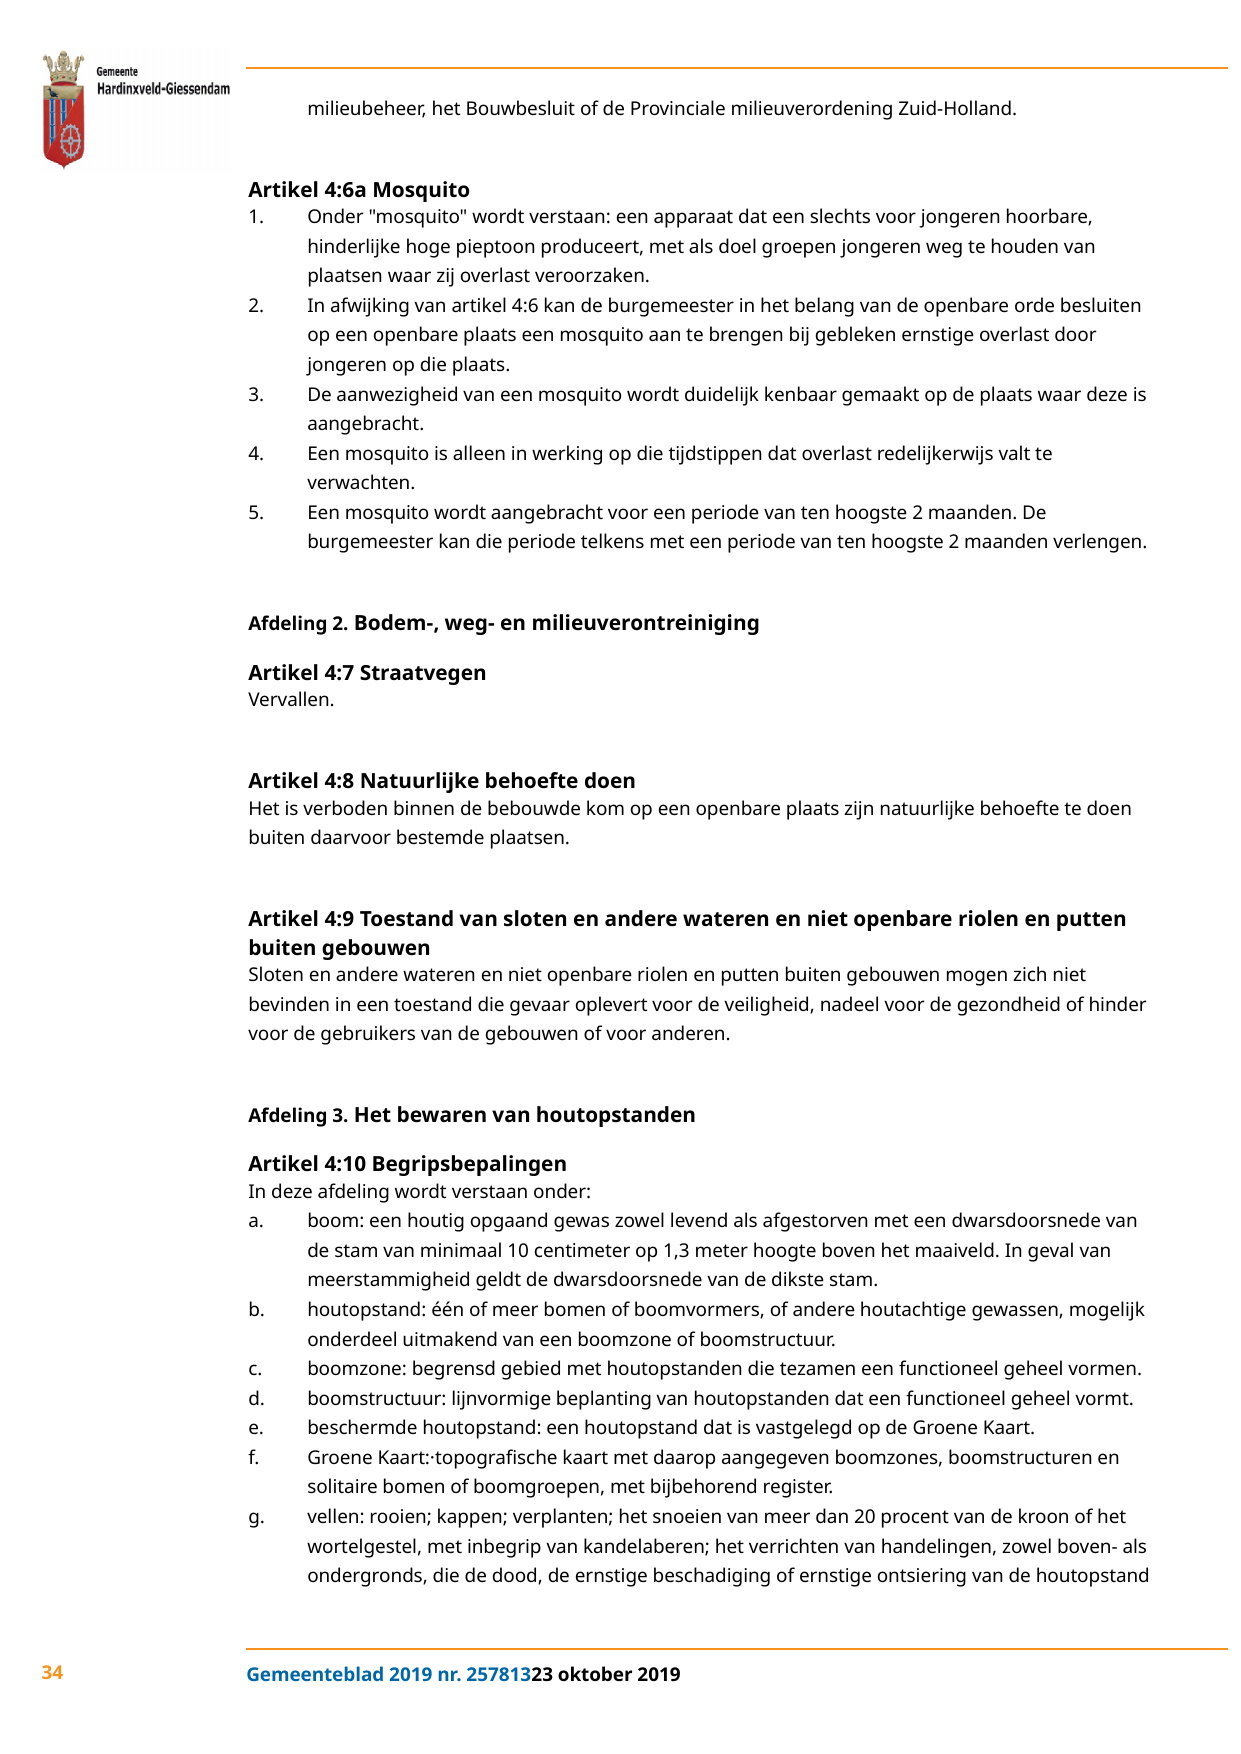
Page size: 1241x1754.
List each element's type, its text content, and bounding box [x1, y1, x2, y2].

text Artikel 4:8 Natuurlijke behoefte doen [248, 766, 1152, 795]
list vellen: rooien; kappen; verplanten; het snoeien van meer dan 20 procent van de kroon of het wortelgestel, met inbegrip van kandelaberen; het verrichten van handelingen, zowel boven- als ondergronds, die de dood, de ernstige beschadiging of ernstige ontsiering van de houtopstand [248, 1503, 1152, 1588]
picture [41, 47, 231, 172]
text Afdeling 3. Het bewaren van houtopstanden [248, 1100, 1152, 1129]
list houtopstand: één of meer bomen of boomvormers, of andere houtachtige gewassen, mogelijk onderdeel uitmakend van een boomzone of boomstructuur. [248, 1296, 1152, 1352]
text Afdeling 2. Bodem-, weg- en milieuverontreiniging [248, 608, 1152, 637]
text Artikel 4:6a Mosquito [248, 175, 1152, 203]
list Een mosquito wordt aangebracht voor een periode van ten hoogste 2 maanden. De burgemeester kan die periode telkens met een periode van ten hoogste 2 maanden verlengen. [248, 499, 1152, 554]
text Artikel 4:10 Begripsbepalingen [248, 1149, 1152, 1178]
list boomstructuur: lijnvormige beplanting van houtopstanden dat een functioneel geheel vormt. [248, 1385, 1152, 1411]
list Een mosquito is alleen in werking op die tijdstippen dat overlast redelijkerwijs valt te verwachten. [248, 440, 1152, 495]
list boomzone: begrensd gebied met houtopstanden die tezamen een functioneel geheel vormen. [248, 1355, 1152, 1381]
list De aanwezigheid van een mosquito wordt duidelijk kenbaar gemaakt op de plaats waar deze is aangebracht. [248, 381, 1152, 436]
list milieubeheer, het Bouwbesluit of de Provinciale milieuverordening Zuid-Holland. [248, 95, 1152, 121]
list In afwijking van artikel 4:6 kan de burgemeester in het belang van de openbare orde besluiten op een openbare plaats een mosquito aan te brengen bij gebleken ernstige overlast door jongeren op die plaats. [248, 292, 1152, 377]
list Groene Kaart:·topografische kaart met daarop aangegeven boomzones, boomstructuren en solitaire bomen of boomgroepen, met bijbehorend register. [248, 1444, 1152, 1499]
list beschermde houtopstand: een houtopstand dat is vastgelegd op de Groene Kaart. [248, 1414, 1152, 1440]
text Artikel 4:9 Toestand van sloten en andere wateren en niet openbare riolen en putten buiten gebouwen [248, 904, 1152, 961]
text Vervallen. [248, 686, 1152, 712]
text Het is verboden binnen de bebouwde kom op een openbare plaats zijn natuurlijke behoefte te doen buiten daarvoor bestemde plaatsen. [248, 795, 1152, 850]
list boom: een houtig opgaand gewas zowel levend als afgestorven met een dwarsdoorsnede van de stam van minimaal 10 centimeter op 1,3 meter hoogte boven het maaiveld. In geval van meerstammigheid geldt de dwarsdoorsnede van de dikste stam. [248, 1207, 1152, 1292]
text Sloten en andere wateren en niet openbare riolen en putten buiten gebouwen mogen zich niet bevinden in een toestand die gevaar oplevert voor de veiligheid, nadeel voor de gezondheid of hinder voor de gebruikers van de gebouwen of voor anderen. [248, 961, 1152, 1046]
list Onder "mosquito" wordt verstaan: een apparaat dat een slechts voor jongeren hoorbare, hinderlijke hoge pieptoon produceert, met als doel groepen jongeren weg te houden van plaatsen waar zij overlast veroorzaken. [248, 203, 1152, 288]
text In deze afdeling wordt verstaan onder: [248, 1178, 1152, 1204]
text Artikel 4:7 Straatvegen [248, 658, 1152, 686]
